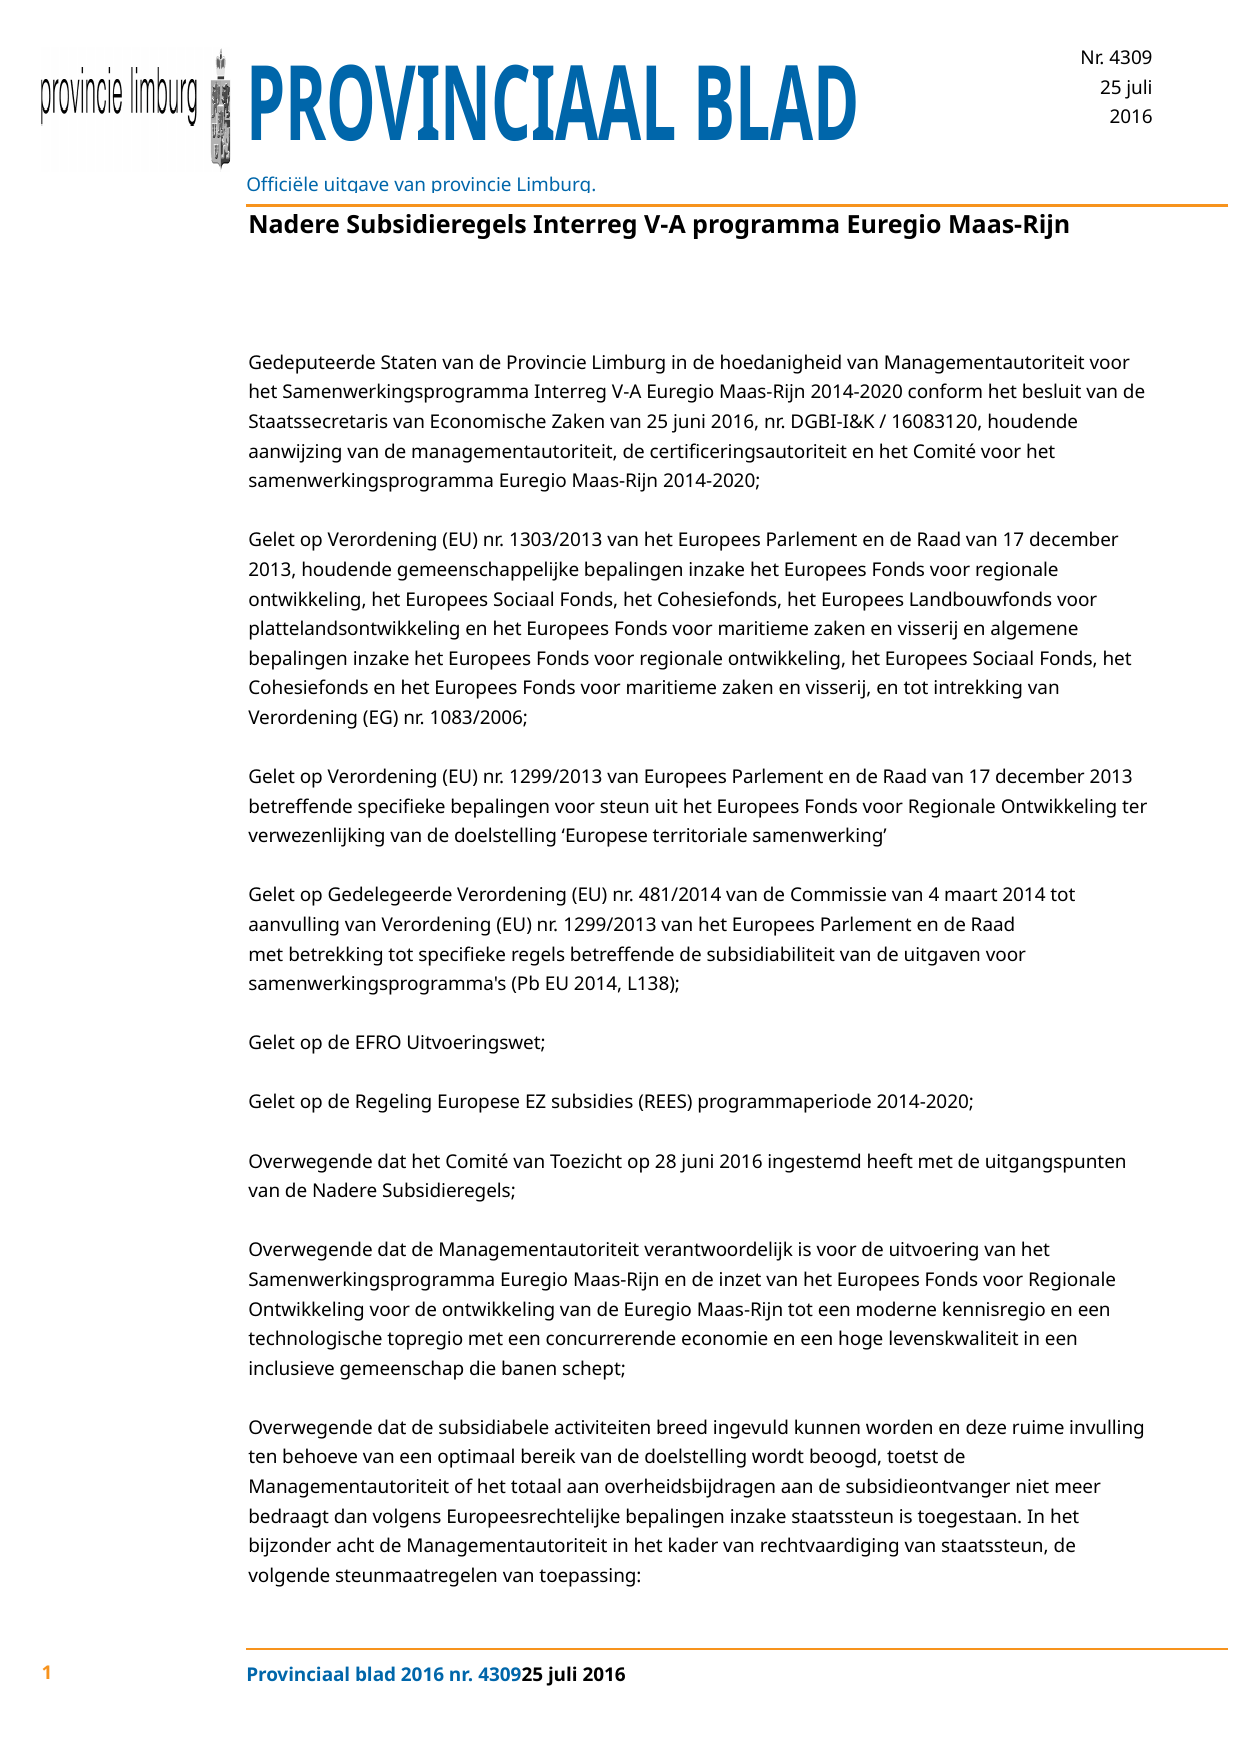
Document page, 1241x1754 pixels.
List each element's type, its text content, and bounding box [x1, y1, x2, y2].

text Gelet op Verordening (EU) nr. 1303/2013 van het Europees Parlement en de Raad van 17 december 2013, houdende gemeenschappelijke bepalingen inzake het Europees Fonds voor regionale ontwikkeling, het Europees Sociaal Fonds, het Cohesiefonds, het Europees Landbouwfonds voor plattelandsontwikkeling en het Europees Fonds voor maritieme zaken en visserij en algemene bepalingen inzake het Europees Fonds voor regionale ontwikkeling, het Europees Sociaal Fonds, het Cohesiefonds en het Europees Fonds voor maritieme zaken en visserij, en tot intrekking van Verordening (EG) nr. 1083/2006; [248, 527, 1152, 730]
text Overwegende dat het Comité van Toezicht op 28 juni 2016 ingestemd heeft met de uitgangspunten van de Nadere Subsidieregels; [248, 1148, 1152, 1203]
text Nadere Subsidieregels Interreg V-A programma Euregio Maas-Rijn [248, 207, 1152, 241]
picture [41, 47, 231, 172]
text Overwegende dat de subsidiabele activiteiten breed ingevuld kunnen worden en deze ruime invulling ten behoeve van een optimaal bereik van de doelstelling wordt beoogd, toetst de Managementautoriteit of het totaal aan overheidsbijdragen aan de subsidieontvanger niet meer bedraagt dan volgens Europeesrechtelijke bepalingen inzake staatssteun is toegestaan. In het bijzonder acht de Managementautoriteit in het kader van rechtvaardiging van staatssteun, de volgende steunmaatregelen van toepassing: [248, 1414, 1152, 1588]
text Gelet op de EFRO Uitvoeringswet; [248, 1029, 1152, 1055]
text Gelet op de Regeling Europese EZ subsidies (REES) programmaperiode 2014-2020; [248, 1089, 1152, 1114]
text Gedeputeerde Staten van de Provincie Limburg in de hoedanigheid van Managementautoriteit voor het Samenwerkingsprogramma Interreg V-A Euregio Maas-Rijn 2014-2020 conform het besluit van de Staatssecretaris van Economische Zaken van 25 juni 2016, nr. DGBI-I&K / 16083120, houdende aanwijzing van de managementautoriteit, de certificeringsautoriteit en het Comité voor het samenwerkingsprogramma Euregio Maas-Rijn 2014-2020; [248, 349, 1152, 493]
text Gelet op Verordening (EU) nr. 1299/2013 van Europees Parlement en de Raad van 17 december 2013 betreffende specifieke bepalingen voor steun uit het Europees Fonds voor Regionale Ontwikkeling ter verwezenlijking van de doelstelling ‘Europese territoriale samenwerking’ [248, 763, 1152, 848]
text Gelet op Gedelegeerde Verordening (EU) nr. 481/2014 van de Commissie van 4 maart 2014 tot aanvulling van Verordening (EU) nr. 1299/2013 van het Europees Parlement en de Raad met betrekking tot specifieke regels betreffende de subsidiabiliteit van de uitgaven voor samenwerkingsprogramma's (Pb EU 2014, L138); [248, 882, 1152, 996]
text Overwegende dat de Managementautoriteit verantwoordelijk is voor de uitvoering van het Samenwerkingsprogramma Euregio Maas-Rijn en de inzet van het Europees Fonds voor Regionale Ontwikkeling voor de ontwikkeling van de Euregio Maas-Rijn tot een moderne kennisregio en een technologische topregio met een concurrerende economie en een hoge levenskwaliteit in een inclusieve gemeenschap die banen schept; [248, 1237, 1152, 1381]
